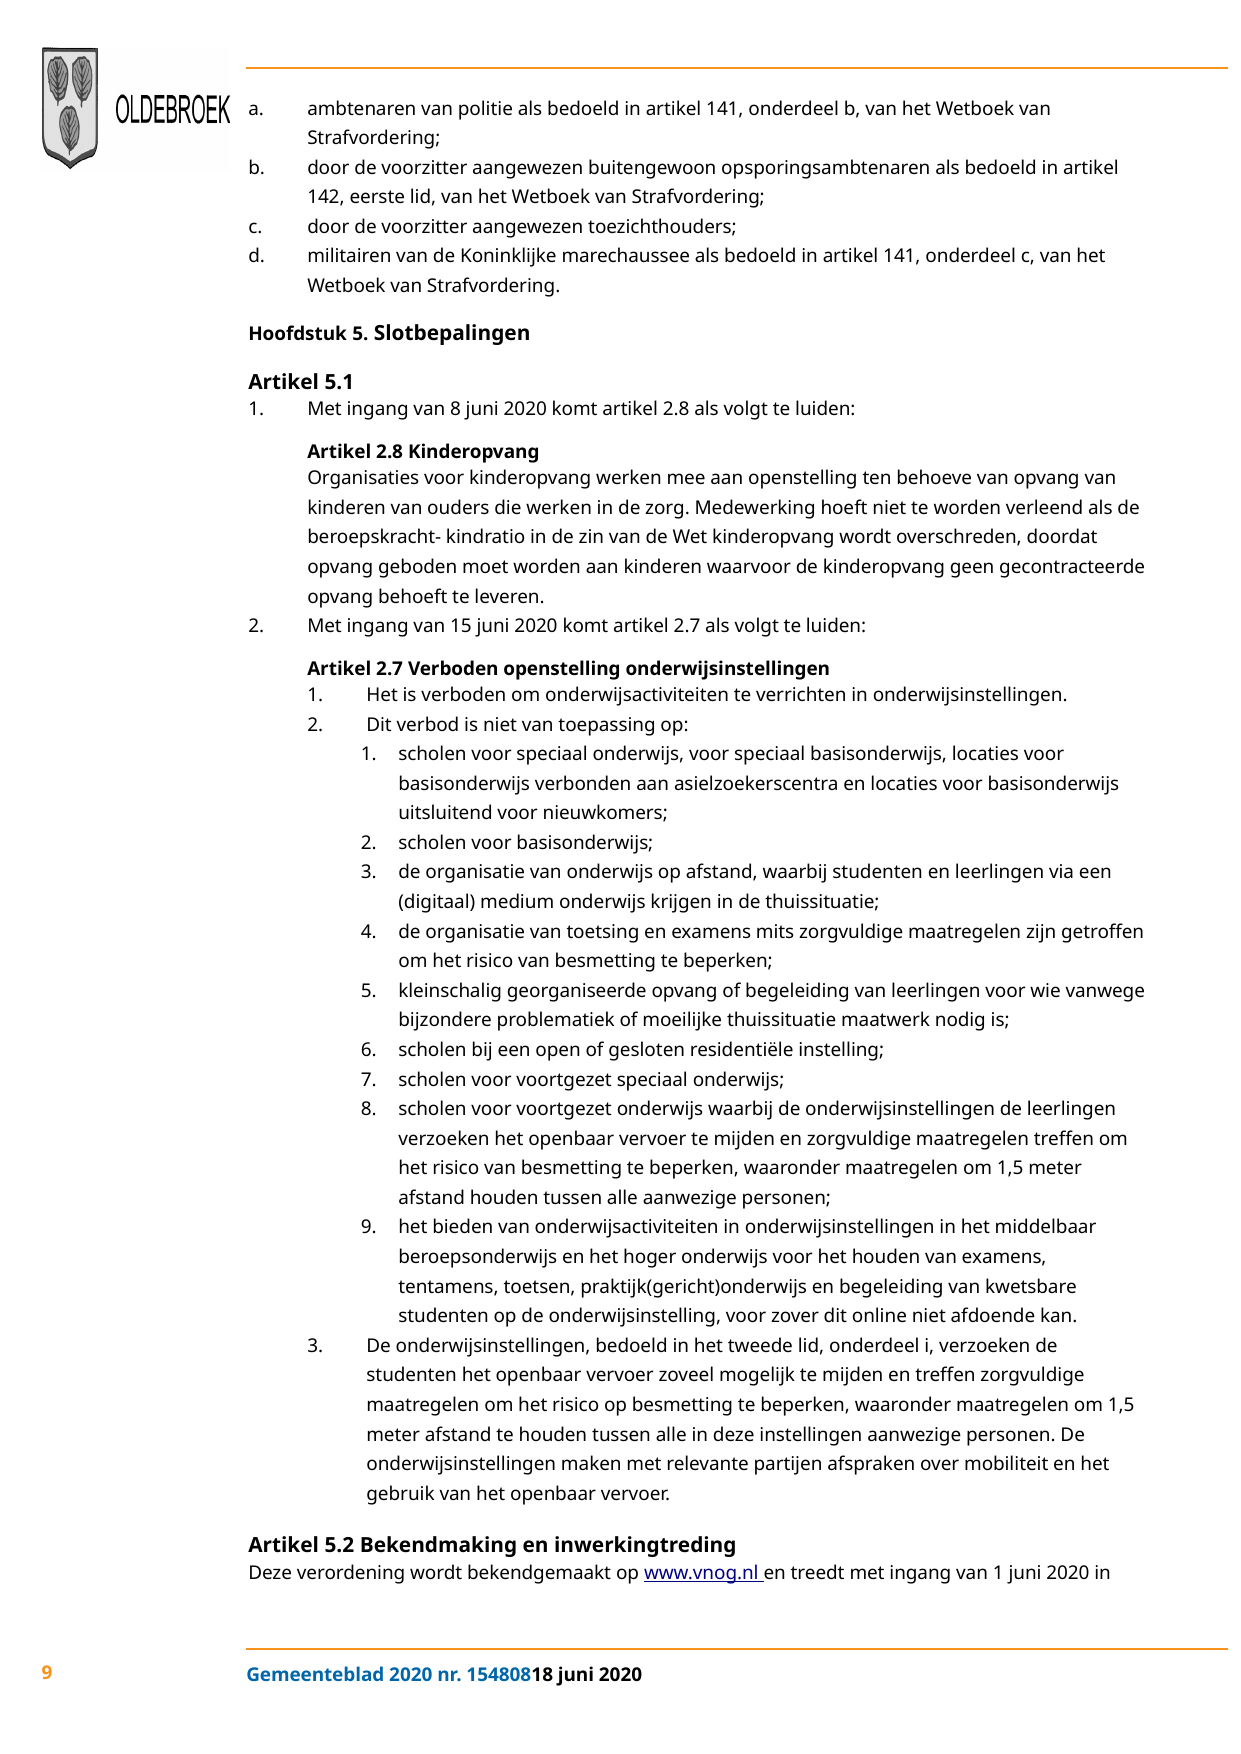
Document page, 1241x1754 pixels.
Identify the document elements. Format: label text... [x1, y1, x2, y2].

list de organisatie van onderwijs op afstand, waarbij studenten en leerlingen via een (digitaal) medium onderwijs krijgen in de thuissituatie; [361, 859, 1152, 914]
list scholen voor voortgezet speciaal onderwijs; [361, 1066, 1152, 1092]
list Met ingang van 15 juni 2020 komt artikel 2.7 als volgt te luiden: [248, 612, 1152, 638]
list scholen voor voortgezet onderwijs waarbij de onderwijsinstellingen de leerlingen verzoeken het openbaar vervoer te mijden en zorgvuldige maatregelen treffen om het risico van besmetting te beperken, waaronder maatregelen om 1,5 meter afstand houden tussen alle aanwezige personen; [361, 1095, 1152, 1210]
list Organisaties voor kinderopvang werken mee aan openstelling ten behoeve van opvang van kinderen van ouders die werken in de zorg. Medewerking hoeft niet te worden verleend als de beroepskracht- kindratio in de zin van de Wet kinderopvang wordt overschreden, doordat opvang geboden moet worden aan kinderen waarvoor de kinderopvang geen gecontracteerde opvang behoeft te leveren. [248, 464, 1152, 608]
list Dit verbod is niet van toepassing op: [307, 711, 1152, 737]
list scholen voor speciaal onderwijs, voor speciaal basisonderwijs, locaties voor basisonderwijs verbonden aan asielzoekerscentra en locaties voor basisonderwijs uitsluitend voor nieuwkomers; [361, 740, 1152, 825]
text Hoofdstuk 5. Slotbepalingen [248, 318, 1152, 346]
text Artikel 5.2 Bekendmaking en inwerkingtreding [248, 1530, 1152, 1559]
list Het is verboden om onderwijsactiviteiten te verrichten in onderwijsinstellingen. [307, 681, 1152, 707]
list door de voorzitter aangewezen toezichthouders; [248, 213, 1152, 239]
picture [41, 47, 231, 172]
list het bieden van onderwijsactiviteiten in onderwijsinstellingen in het middelbaar beroepsonderwijs en het hoger onderwijs voor het houden van examens, tentamens, toetsen, praktijk(gericht)onderwijs en begeleiding van kwetsbare studenten op de onderwijsinstelling, voor zover dit online niet afdoende kan. [361, 1214, 1152, 1328]
list kleinschalig georganiseerde opvang of begeleiding van leerlingen voor wie vanwege bijzondere problematiek of moeilijke thuissituatie maatwerk nodig is; [361, 977, 1152, 1032]
list Artikel 2.8 Kinderopvang [248, 439, 1152, 464]
list scholen voor basisonderwijs; [361, 829, 1152, 855]
list De onderwijsinstellingen, bedoeld in het tweede lid, onderdeel i, verzoeken de studenten het openbaar vervoer zoveel mogelijk te mijden en treffen zorgvuldige maatregelen om het risico op besmetting te beperken, waaronder maatregelen om 1,5 meter afstand te houden tussen alle in deze instellingen aanwezige personen. De onderwijsinstellingen maken met relevante partijen afspraken over mobiliteit en het gebruik van het openbaar vervoer. [307, 1332, 1152, 1506]
list Artikel 2.7 Verboden openstelling onderwijsinstellingen [248, 656, 1152, 681]
list de organisatie van toetsing en examens mits zorgvuldige maatregelen zijn getroffen om het risico van besmetting te beperken; [361, 918, 1152, 973]
list ambtenaren van politie als bedoeld in artikel 141, onderdeel b, van het Wetboek van Strafvordering; [248, 95, 1152, 150]
list door de voorzitter aangewezen buitengewoon opsporingsambtenaren als bedoeld in artikel 142, eerste lid, van het Wetboek van Strafvordering; [248, 154, 1152, 209]
list Met ingang van 8 juni 2020 komt artikel 2.8 als volgt te luiden: [248, 396, 1152, 421]
text Artikel 5.1 [248, 367, 1152, 396]
text Deze verordening wordt bekendgemaakt op www.vnog.nl en treedt met ingang van 1 juni 2020 in [248, 1559, 1152, 1584]
list scholen bij een open of gesloten residentiële instelling; [361, 1036, 1152, 1062]
list militairen van de Koninklijke marechaussee als bedoeld in artikel 141, onderdeel c, van het Wetboek van Strafvordering. [248, 243, 1152, 298]
